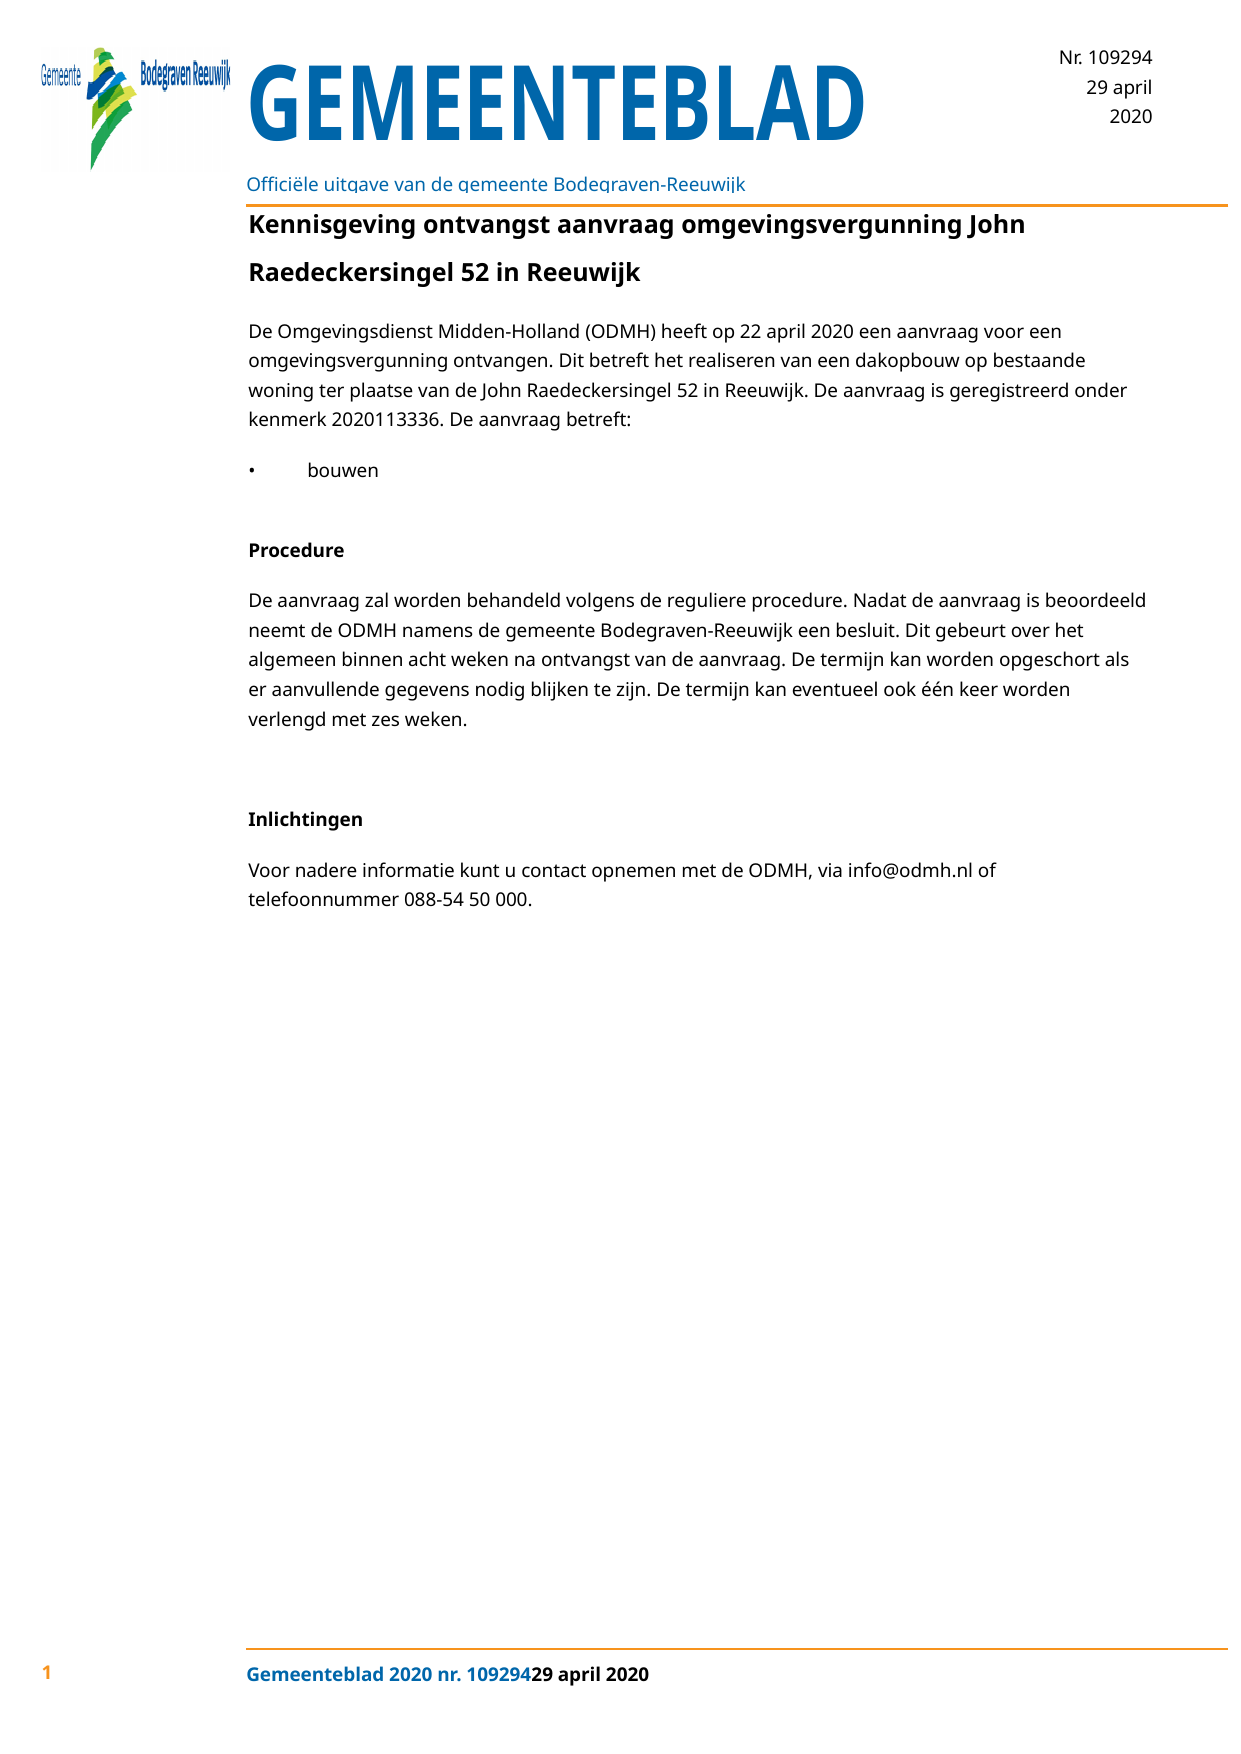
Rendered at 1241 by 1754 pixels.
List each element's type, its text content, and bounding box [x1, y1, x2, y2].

text Procedure [248, 537, 1152, 563]
text De aanvraag zal worden behandeld volgens de reguliere procedure. Nadat de aanvraag is beoordeeld neemt de ODMH namens de gemeente Bodegraven-Reeuwijk een besluit. Dit gebeurt over het algemeen binnen acht weken na ontvangst van de aanvraag. De termijn kan worden opgeschort als er aanvullende gegevens nodig blijken te zijn. De termijn kan eventueel ook één keer worden verlengd met zes weken. [248, 587, 1152, 732]
text Inlichtingen [248, 807, 1152, 832]
list bouwen [248, 457, 1152, 483]
text Kennisgeving ontvangst aanvraag omgevingsvergunning John Raedeckersingel 52 in Reeuwijk [248, 207, 1152, 288]
text Voor nadere informatie kunt u contact opnemen met de ODMH, via info@odmh.nl of telefoonnummer 088-54 50 000. [248, 857, 1152, 912]
text De Omgevingsdienst Midden-Holland (ODMH) heeft op 22 april 2020 een aanvraag voor een omgevingsvergunning ontvangen. Dit betreft het realiseren van een dakopbouw op bestaande woning ter plaatse van de John Raedeckersingel 52 in Reeuwijk. De aanvraag is geregistreerd onder kenmerk 2020113336. De aanvraag betreft: [248, 318, 1152, 432]
picture [41, 47, 231, 172]
